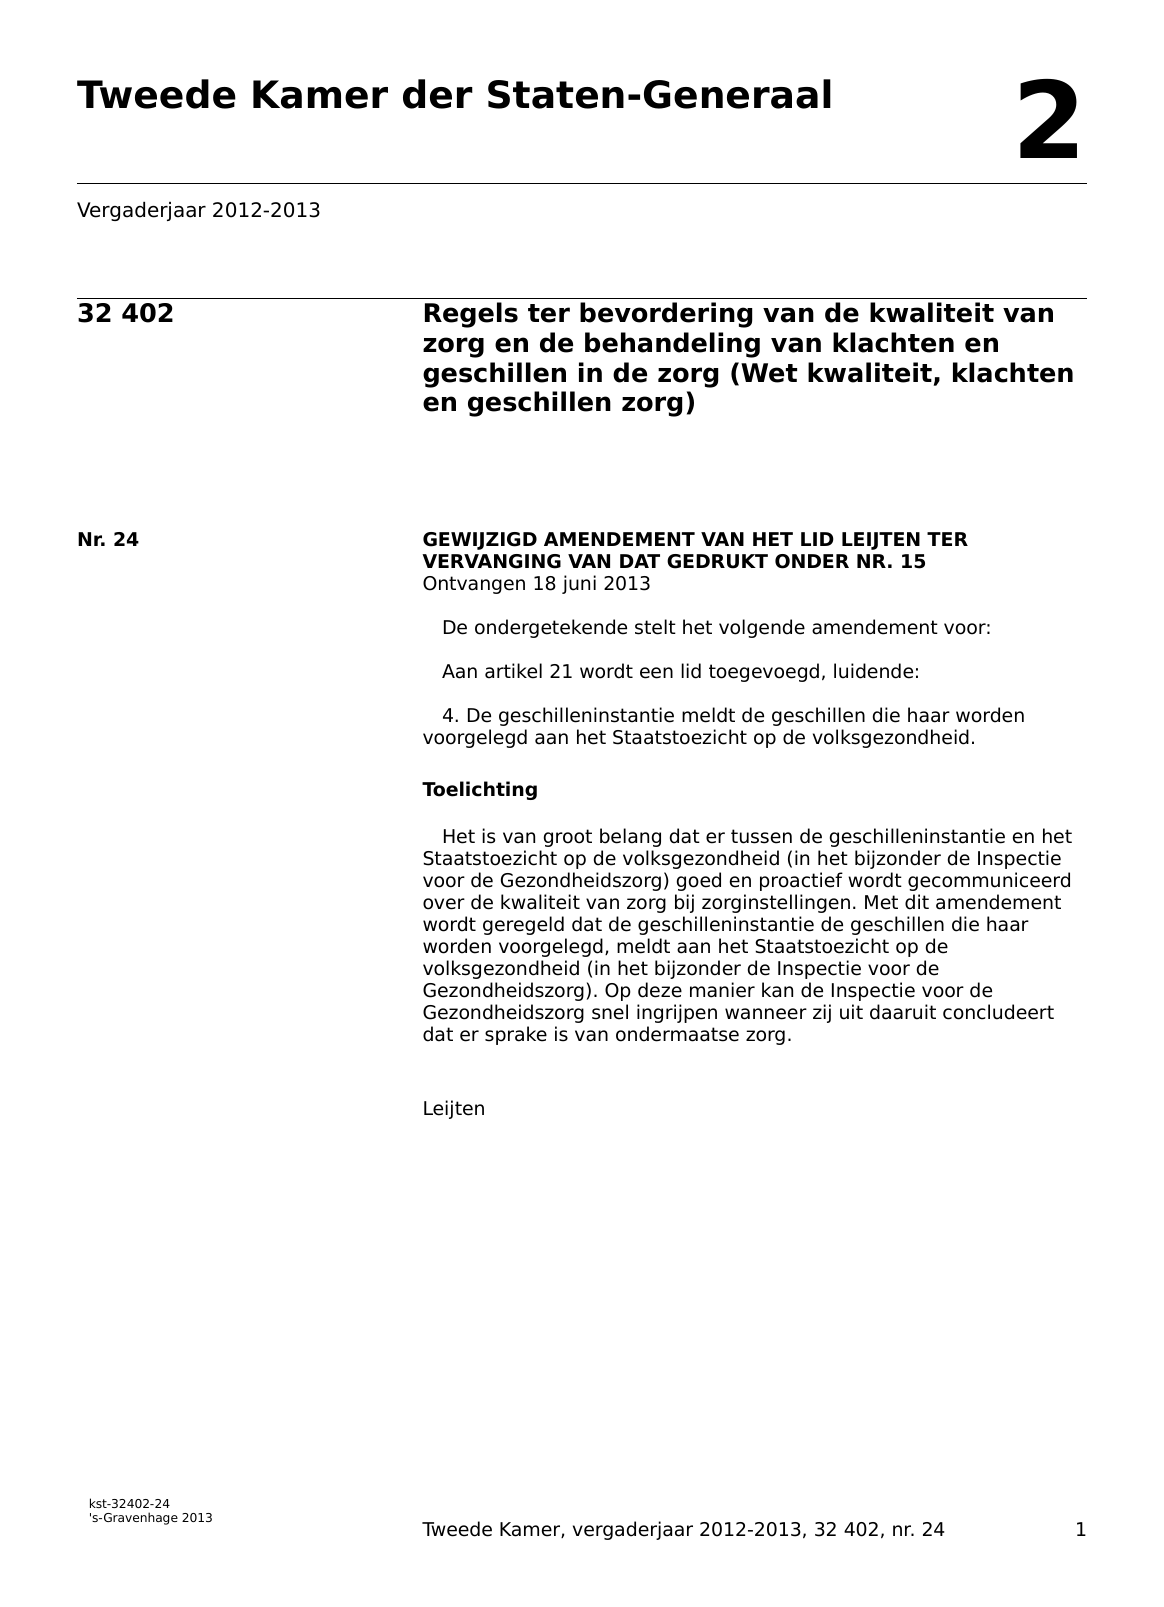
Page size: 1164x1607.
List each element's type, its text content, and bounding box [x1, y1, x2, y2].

text 4. De geschilleninstantie meldt de geschillen die haar worden voorgelegd aan het Staatstoezicht op de volksgezondheid. [422, 705, 1087, 749]
text kst-32402-24 [88, 1497, 323, 1511]
table_header 2 [886, 59, 1087, 183]
text De ondergetekende stelt het volgende amendement voor: [422, 617, 1087, 639]
subtitle Nr. 24 GEWIJZIGD AMENDEMENT VAN HET LID LEIJTEN TER VERVANGING VAN DAT GEDRUKT ONDER NR. 15 [77, 529, 1087, 573]
subtitle Toelichting [422, 779, 1087, 801]
table_cell Vergaderjaar 2012-2013 [77, 184, 1087, 298]
text Het is van groot belang dat er tussen de geschilleninstantie en het Staatstoezicht op de volksgezondheid (in het bijzonder de Inspectie voor de Gezondheidszorg) goed en proactief wordt gecommuniceerd over de kwaliteit van zorg bij zorginstellingen. Met dit amendement wordt geregeld dat de geschilleninstantie de geschillen die haar worden voorgelegd, meldt aan het Staatstoezicht op de volksgezondheid (in het bijzonder de Inspectie voor de Gezondheidszorg). Op deze manier kan de Inspectie voor de Gezondheidszorg snel ingrijpen wanneer zij uit daaruit concludeert dat er sprake is van ondermaatse zorg. [422, 826, 1087, 1046]
text Leijten [422, 1076, 1087, 1120]
text Aan artikel 21 wordt een lid toegevoegd, luidende: [422, 661, 1087, 683]
text 's-Gravenhage 2013 [88, 1511, 323, 1525]
table_header Tweede Kamer der Staten-Generaal [77, 59, 886, 183]
text Ontvangen 18 juni 2013 [422, 573, 1087, 595]
subtitle 32 402 Regels ter bevordering van de kwaliteit van zorg en de behandeling van klachten en geschillen in de zorg (Wet kwaliteit, klachten en geschillen zorg) [77, 299, 1087, 418]
